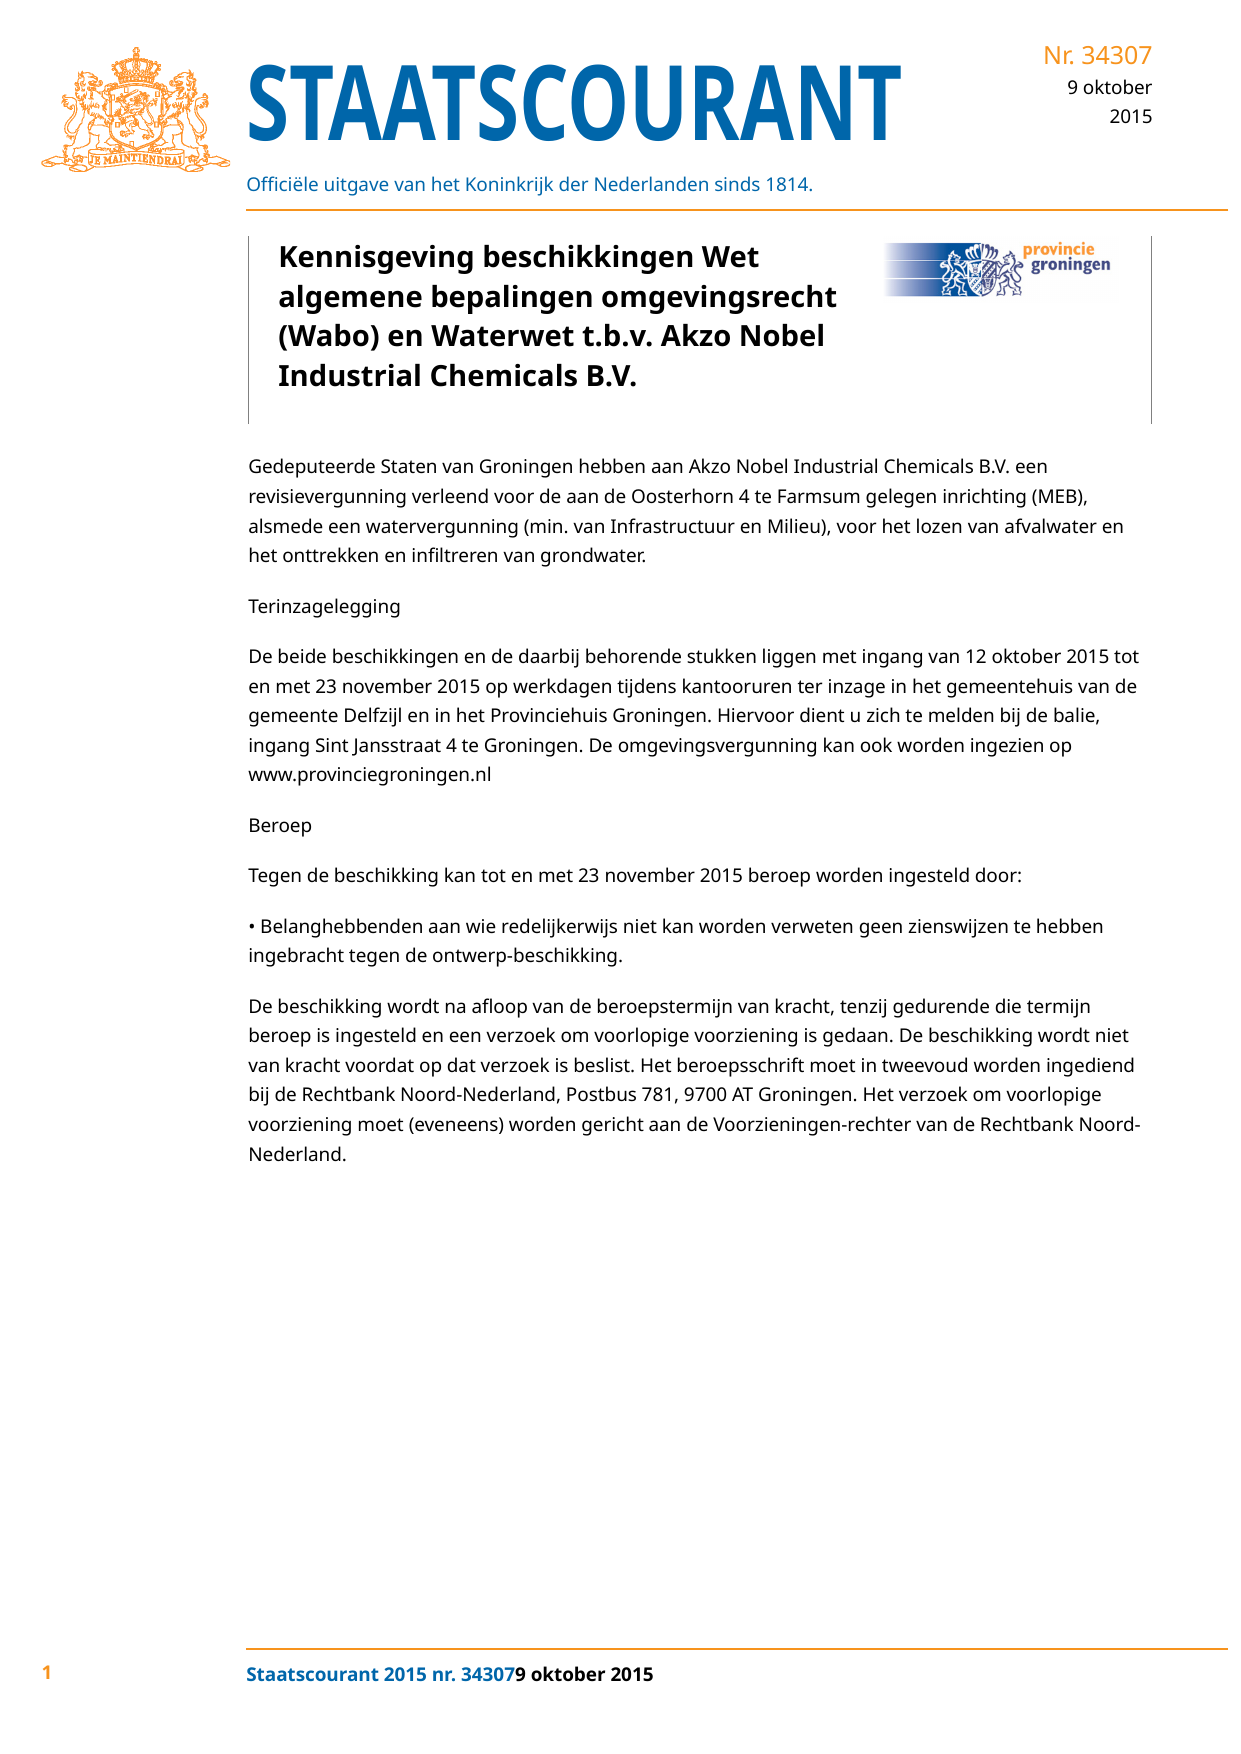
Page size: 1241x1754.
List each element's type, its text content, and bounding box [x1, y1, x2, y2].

table_header Kennisgeving beschikkingen Wet algemene bepalingen omgevingsrecht (Wabo) en Waterwet t.b.v. Akzo Nobel Industrial Chemicals B.V. [249, 236, 850, 424]
text De beschikking wordt na afloop van de beroepstermijn van kracht, tenzij gedurende die termijn beroep is ingesteld en een verzoek om voorlopige voorziening is gedaan. De beschikking wordt niet van kracht voordat op dat verzoek is beslist. Het beroepsschrift moet in tweevoud worden ingediend bij de Rechtbank Noord-Nederland, Postbus 781, 9700 AT Groningen. Het verzoek om voorlopige voorziening moet (eveneens) worden gericht aan de Voorzieningen-rechter van de Rechtbank Noord-Nederland. [248, 993, 1152, 1166]
text Tegen de beschikking kan tot en met 23 november 2015 beroep worden ingesteld door: [248, 862, 1152, 888]
text Beroep [248, 812, 1152, 838]
text Terinzagelegging [248, 593, 1152, 618]
text Gedeputeerde Staten van Groningen hebben aan Akzo Nobel Industrial Chemicals B.V. een revisievergunning verleend voor de aan de Oosterhorn 4 te Farmsum gelegen inrichting (MEB), alsmede een watervergunning (min. van Infrastructuur en Milieu), voor het lozen van afvalwater en het onttrekken en infiltreren van grondwater. [248, 454, 1152, 568]
text • Belanghebbenden aan wie redelijkerwijs niet kan worden verweten geen zienswijzen te hebben ingebracht tegen de ontwerp-beschikking. [248, 913, 1152, 968]
text De beide beschikkingen en de daarbij behorende stukken liggen met ingang van 12 oktober 2015 tot en met 23 november 2015 op werkdagen tijdens kantooruren ter inzage in het gemeentehuis van de gemeente Delfzijl en in het Provinciehuis Groningen. Hiervoor dient u zich te melden bij de balie, ingang Sint Jansstraat 4 te Groningen. De omgevingsvergunning kan ook worden ingezien op www.provinciegroningen.nl [248, 643, 1152, 787]
table_header [850, 236, 1151, 424]
picture [41, 47, 231, 172]
picture [882, 236, 1119, 303]
